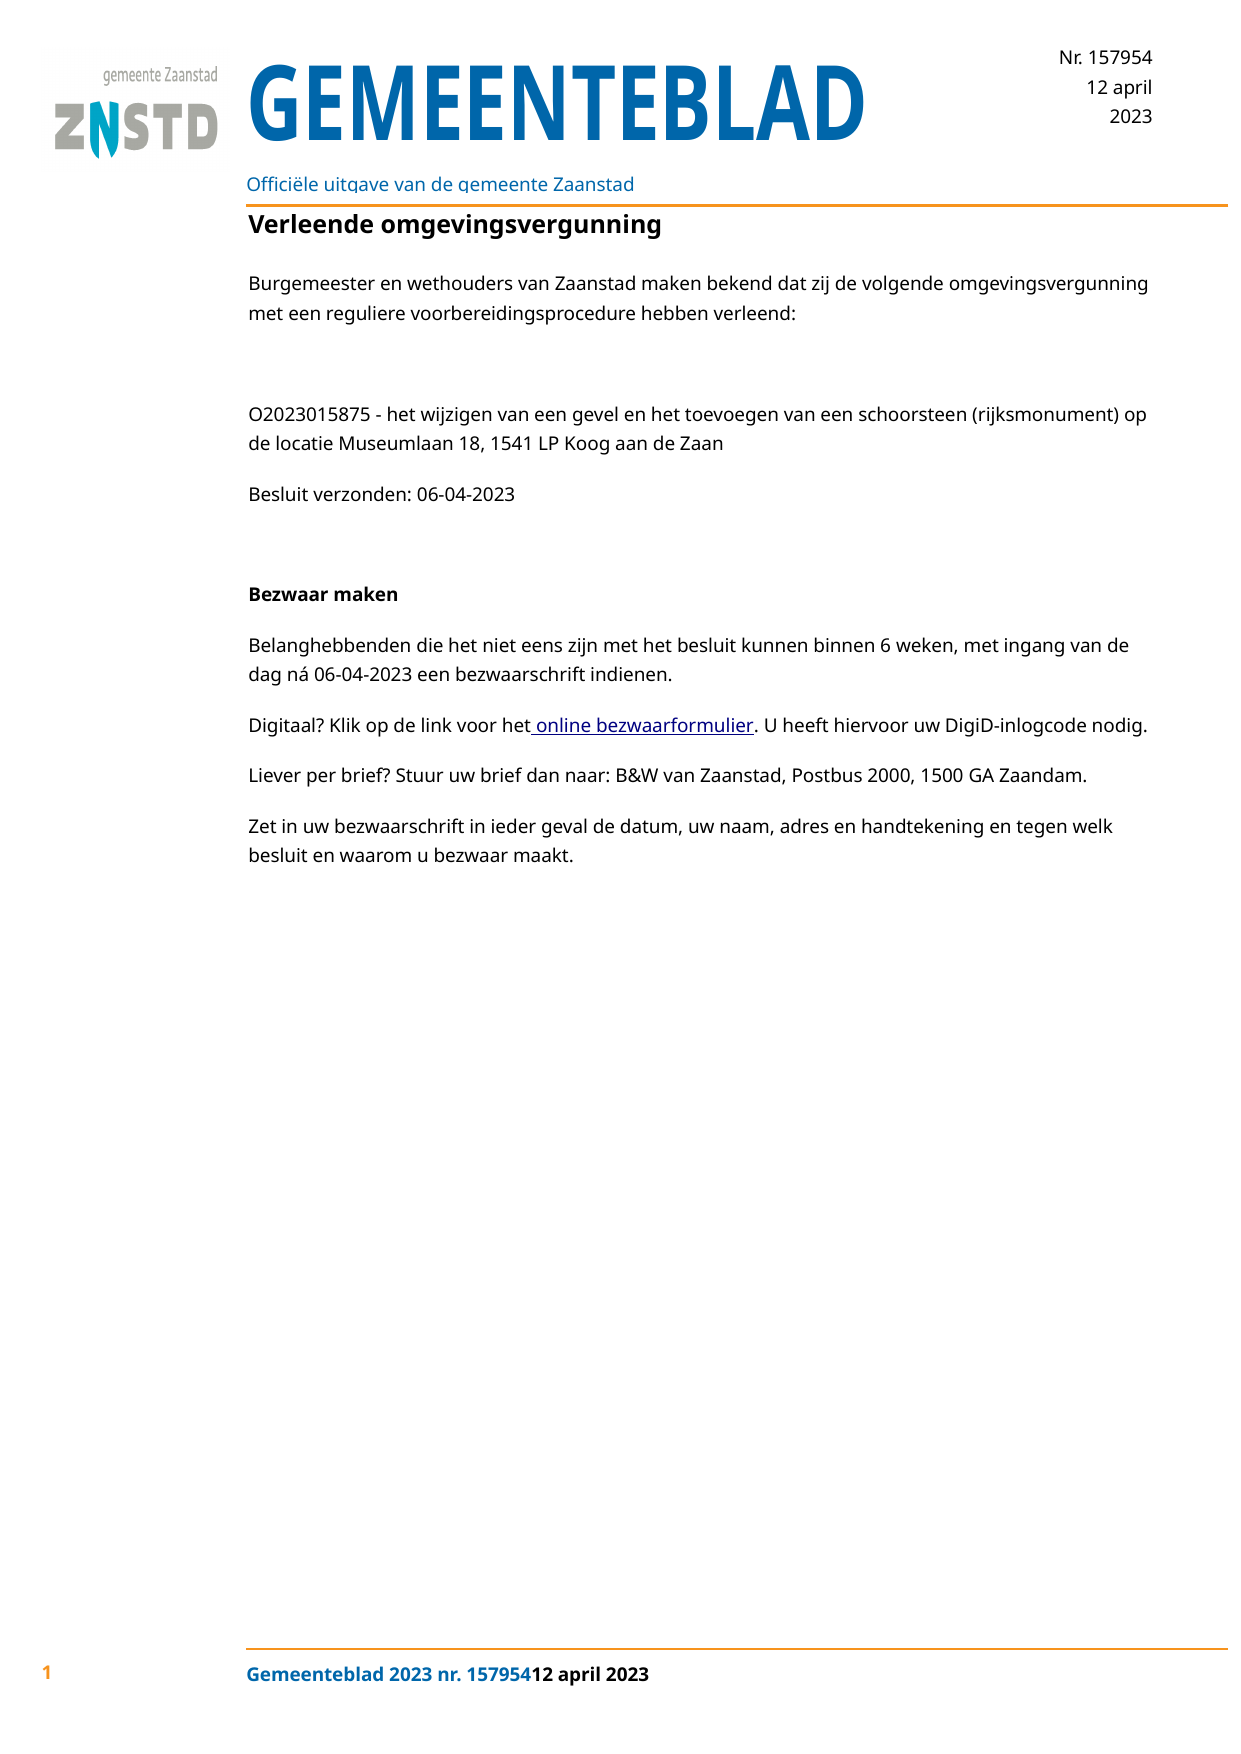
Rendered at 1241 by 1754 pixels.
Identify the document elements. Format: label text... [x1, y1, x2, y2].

text Zet in uw bezwaarschrift in ieder geval de datum, uw naam, adres en handtekening en tegen welk besluit en waarom u bezwaar maakt. [248, 813, 1152, 868]
text Burgemeester en wethouders van Zaanstad maken bekend dat zij de volgende omgevingsvergunning met een reguliere voorbereidingsprocedure hebben verleend: [248, 270, 1152, 326]
text Besluit verzonden: 06-04-2023 [248, 481, 1152, 506]
text Digitaal? Klik op de link voor het online bezwaarformulier. U heeft hiervoor uw DigiD-inlogcode nodig. [248, 712, 1152, 738]
text Liever per brief? Stuur uw brief dan naar: B&W van Zaanstad, Postbus 2000, 1500 GA Zaandam. [248, 762, 1152, 788]
picture [41, 47, 231, 172]
text Belanghebbenden die het niet eens zijn met het besluit kunnen binnen 6 weken, met ingang van de dag ná 06-04-2023 een bezwaarschrift indienen. [248, 632, 1152, 687]
text O2023015875 - het wijzigen van een gevel en het toevoegen van een schoorsteen (rijksmonument) op de locatie Museumlaan 18, 1541 LP Koog aan de Zaan [248, 401, 1152, 456]
text Bezwaar maken [248, 582, 1152, 607]
text Verleende omgevingsvergunning [248, 207, 1152, 241]
